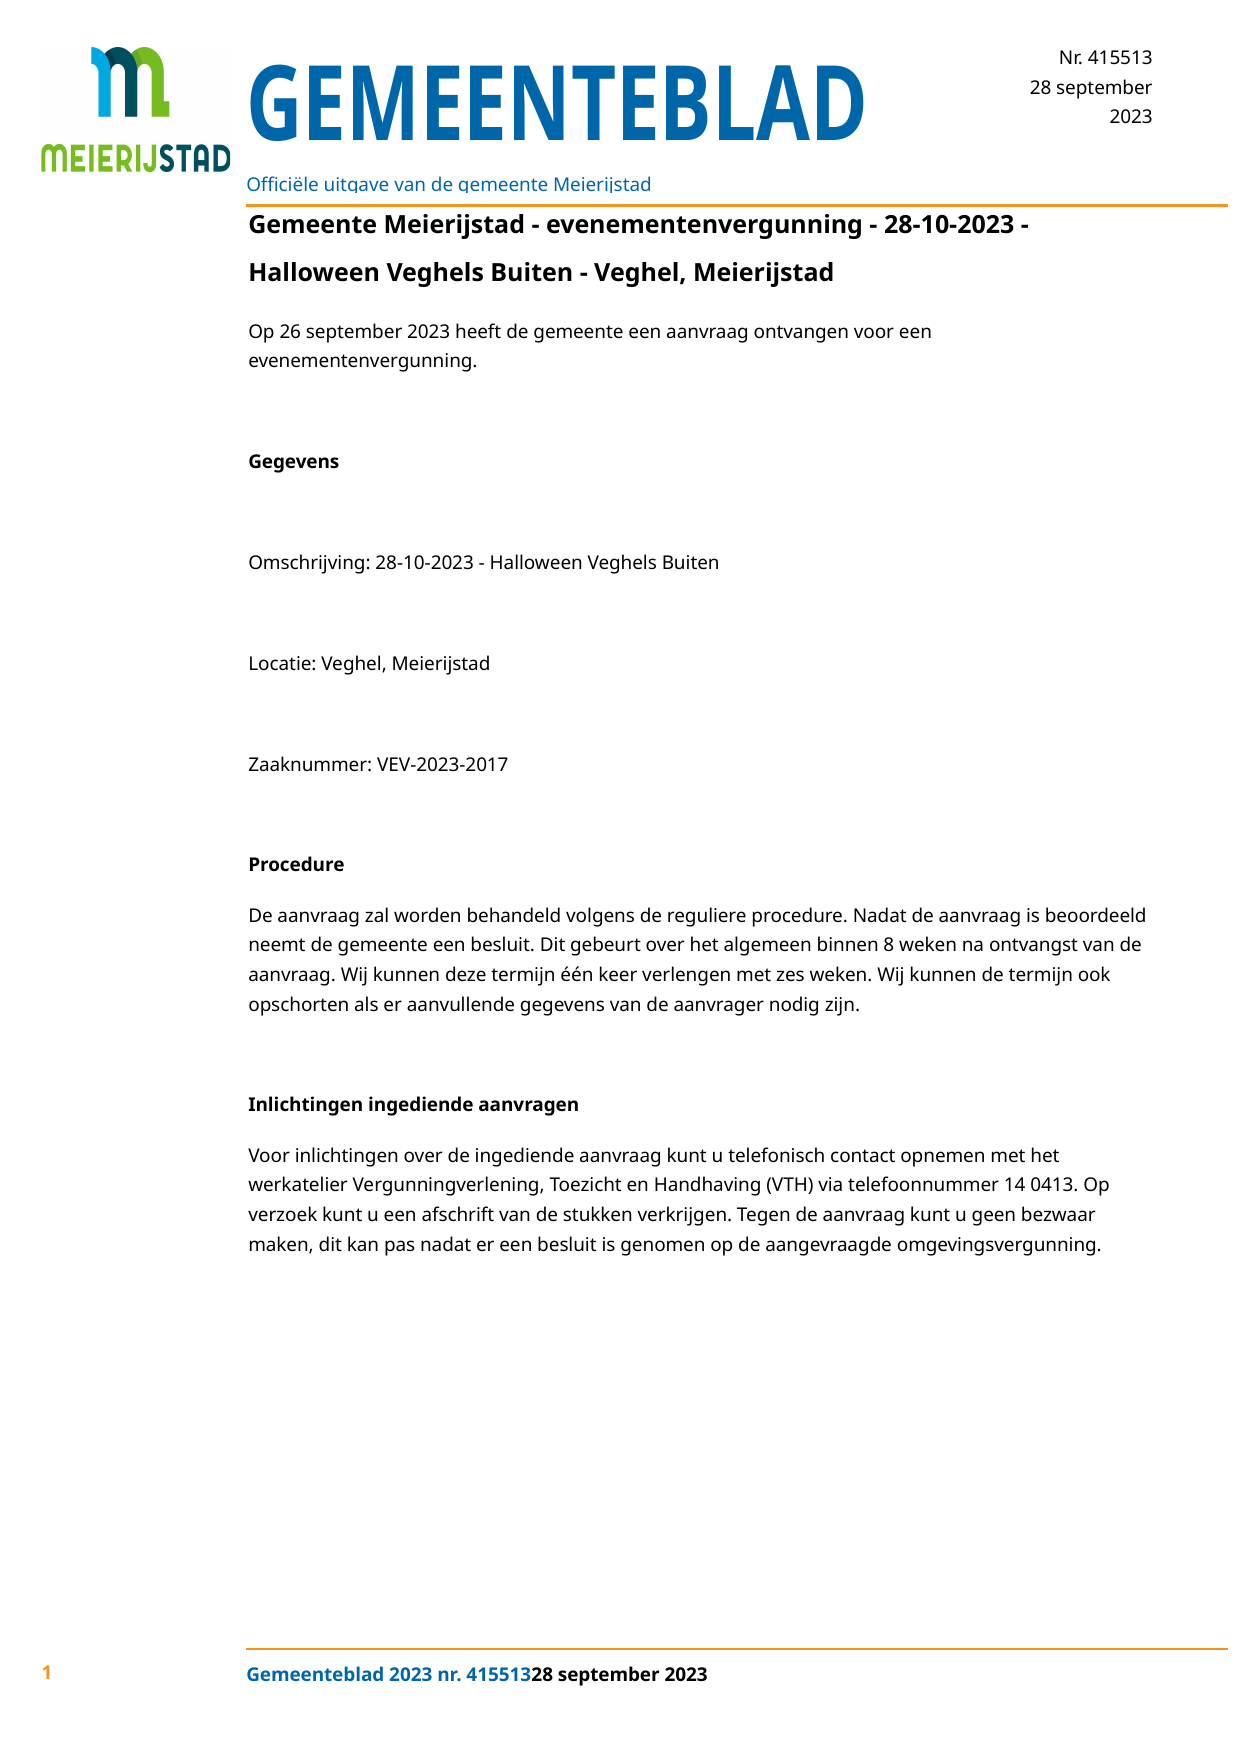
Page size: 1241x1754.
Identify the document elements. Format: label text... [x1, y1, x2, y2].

text Op 26 september 2023 heeft de gemeente een aanvraag ontvangen voor een evenementenvergunning. [248, 318, 1152, 373]
text Zaaknummer: VEV-2023-2017 [248, 751, 1152, 777]
text Inlichtingen ingediende aanvragen [248, 1092, 1152, 1117]
text Gegevens [248, 448, 1152, 474]
picture [41, 47, 231, 172]
text Gemeente Meierijstad - evenementenvergunning - 28-10-2023 - Halloween Veghels Buiten - Veghel, Meierijstad [248, 207, 1152, 288]
text De aanvraag zal worden behandeld volgens de reguliere procedure. Nadat de aanvraag is beoordeeld neemt de gemeente een besluit. Dit gebeurt over het algemeen binnen 8 weken na ontvangst van de aanvraag. Wij kunnen deze termijn één keer verlengen met zes weken. Wij kunnen de termijn ook opschorten als er aanvullende gegevens van de aanvrager nodig zijn. [248, 902, 1152, 1017]
text Procedure [248, 852, 1152, 877]
text Omschrijving: 28-10-2023 - Halloween Veghels Buiten [248, 549, 1152, 575]
text Voor inlichtingen over de ingediende aanvraag kunt u telefonisch contact opnemen met het werkatelier Vergunningverlening, Toezicht en Handhaving (VTH) via telefoonnummer 14 0413. Op verzoek kunt u een afschrift van de stukken verkrijgen. Tegen de aanvraag kunt u geen bezwaar maken, dit kan pas nadat er een besluit is genomen op de aangevraagde omgevingsvergunning. [248, 1142, 1152, 1257]
text Locatie: Veghel, Meierijstad [248, 650, 1152, 676]
